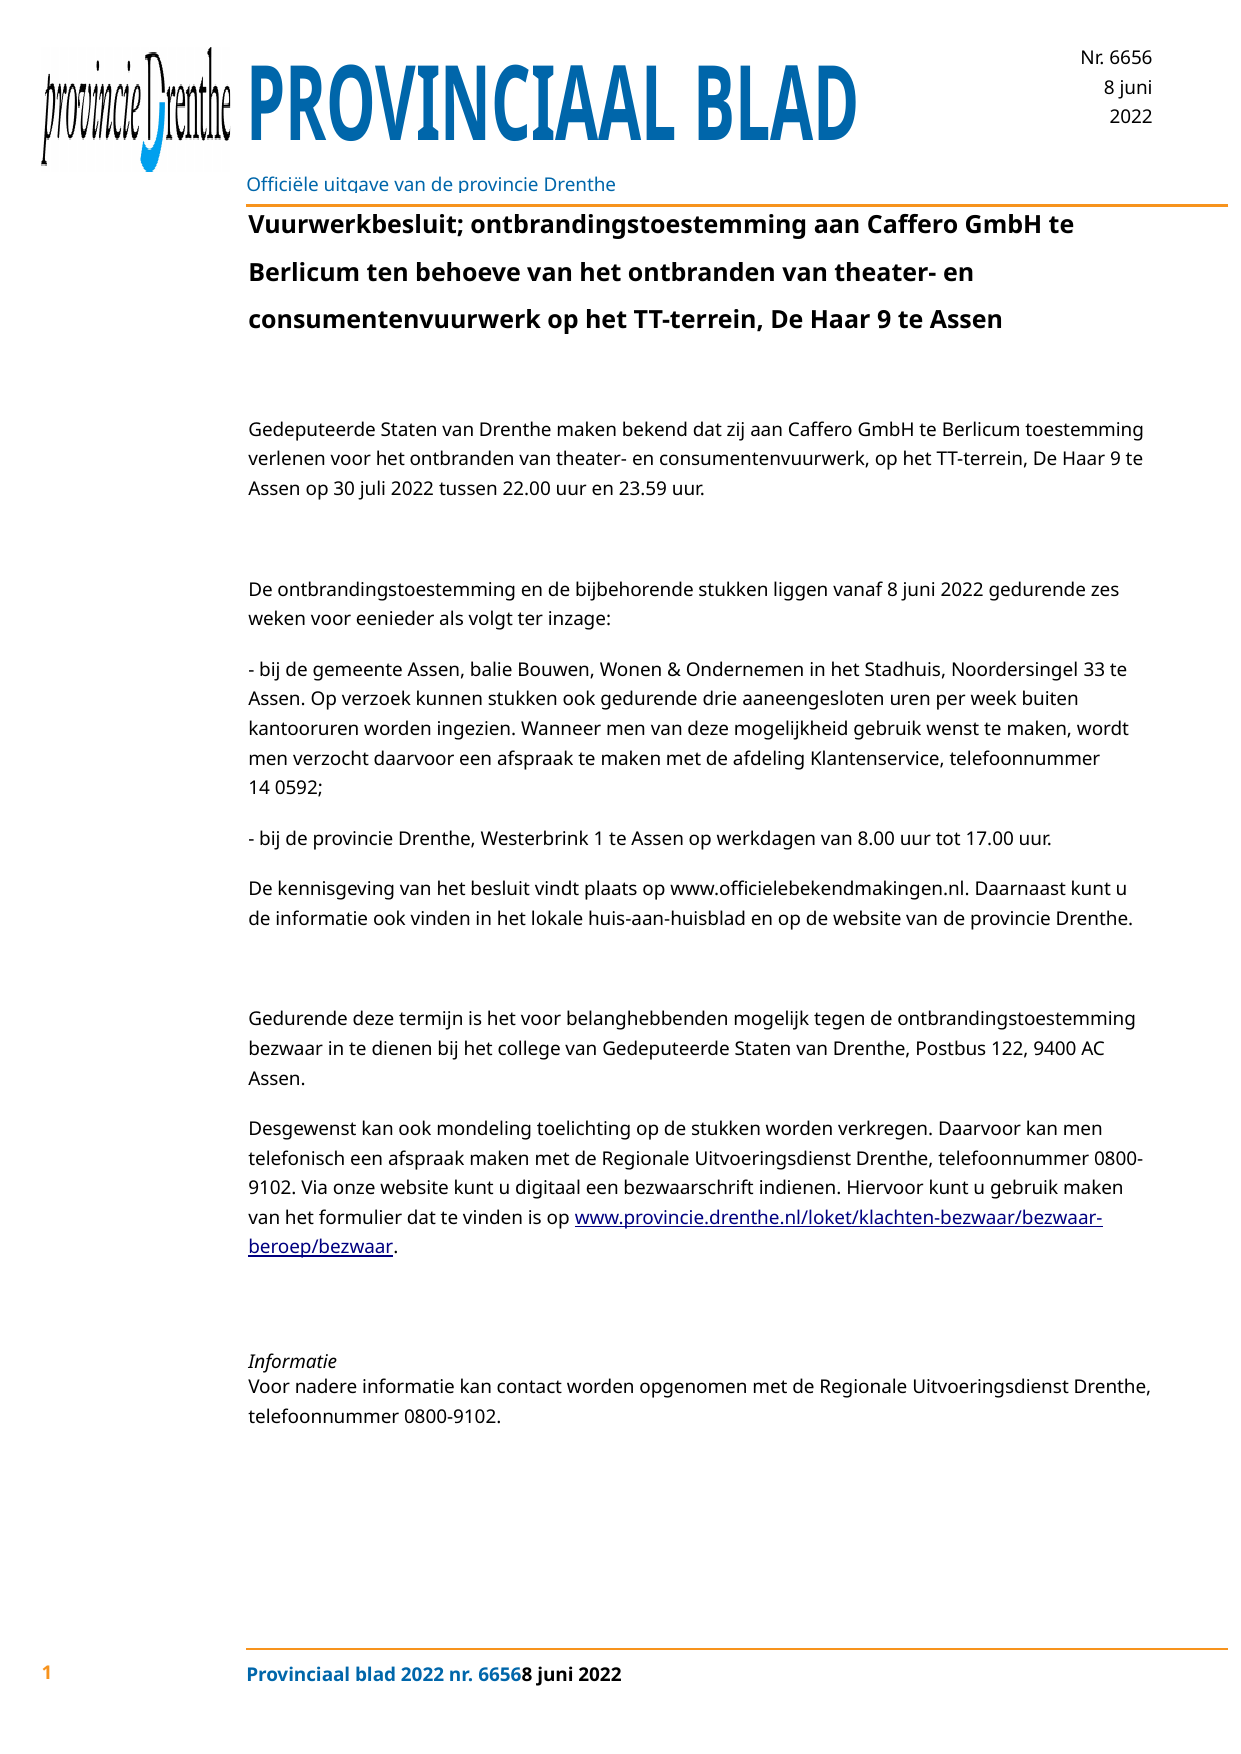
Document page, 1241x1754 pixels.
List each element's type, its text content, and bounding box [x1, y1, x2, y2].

text Voor nadere informatie kan contact worden opgenomen met de Regionale Uitvoeringsdienst Drenthe, telefoonnummer 0800-9102. [248, 1373, 1152, 1429]
text - bij de gemeente Assen, balie Bouwen, Wonen & Ondernemen in het Stadhuis, Noordersingel 33 te Assen. Op verzoek kunnen stukken ook gedurende drie aaneengesloten uren per week buiten kantooruren worden ingezien. Wanneer men van deze mogelijkheid gebruik wenst te maken, wordt men verzocht daarvoor een afspraak te maken met de afdeling Klantenservice, telefoonnummer 14 0592; [248, 656, 1152, 800]
text Desgewenst kan ook mondeling toelichting op de stukken worden verkregen. Daarvoor kan men telefonisch een afspraak maken met de Regionale Uitvoeringsdienst Drenthe, telefoonnummer 0800-9102. Via onze website kunt u digitaal een bezwaarschrift indienen. Hiervoor kunt u gebruik maken van het formulier dat te vinden is op www.provincie.drenthe.nl/loket/klachten-bezwaar/bezwaar-beroep/bezwaar. [248, 1115, 1152, 1259]
text Vuurwerkbesluit; ontbrandingstoestemming aan Caffero GmbH te Berlicum ten behoeve van het ontbranden van theater- en consumentenvuurwerk op het TT-terrein, De Haar 9 te Assen [248, 207, 1152, 336]
text De kennisgeving van het besluit vindt plaats op www.officielebekendmakingen.nl. Daarnaast kunt u de informatie ook vinden in het lokale huis-aan-huisblad en op de website van de provincie Drenthe. [248, 875, 1152, 930]
text Gedurende deze termijn is het voor belanghebbenden mogelijk tegen de ontbrandingstoestemming bezwaar in te dienen bij het college van Gedeputeerde Staten van Drenthe, Postbus 122, 9400 AC Assen. [248, 1006, 1152, 1090]
text - bij de provincie Drenthe, Westerbrink 1 te Assen op werkdagen van 8.00 uur tot 17.00 uur. [248, 825, 1152, 850]
picture [41, 47, 231, 172]
text De ontbrandingstoestemming en de bijbehorende stukken liggen vanaf 8 juni 2022 gedurende zes weken voor eenieder als volgt ter inzage: [248, 576, 1152, 631]
text Gedeputeerde Staten van Drenthe maken bekend dat zij aan Caffero GmbH te Berlicum toestemming verlenen voor het ontbranden van theater- en consumentenvuurwerk, op het TT-terrein, De Haar 9 te Assen op 30 juli 2022 tussen 22.00 uur en 23.59 uur. [248, 416, 1152, 501]
text Informatie [248, 1348, 1152, 1373]
